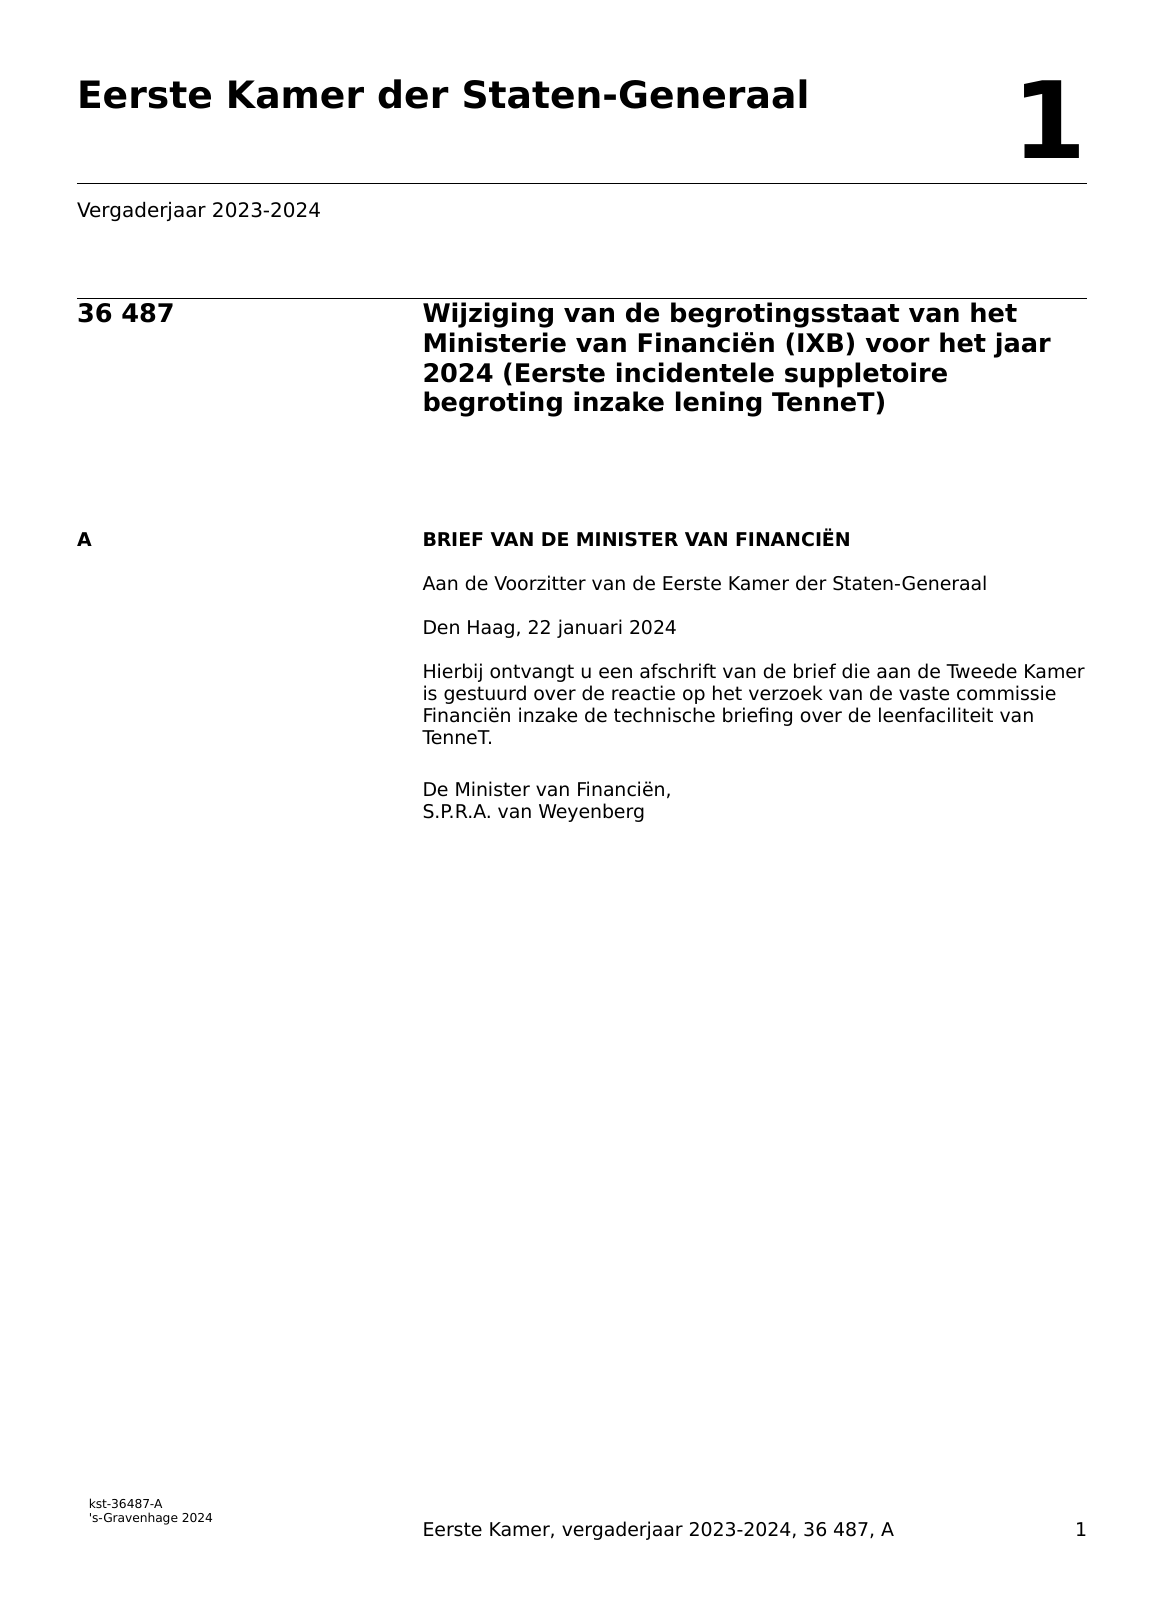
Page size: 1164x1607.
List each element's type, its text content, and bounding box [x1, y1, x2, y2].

text Hierbij ontvangt u een afschrift van de brief die aan de Tweede Kamer is gestuurd over de reactie op het verzoek van de vaste commissie Financiën inzake de technische briefing over de leenfaciliteit van TenneT. [422, 661, 1087, 749]
text Aan de Voorzitter van de Eerste Kamer der Staten-Generaal [422, 573, 1087, 595]
subtitle A BRIEF VAN DE MINISTER VAN FINANCIËN [77, 529, 1087, 551]
table_header 1 [886, 59, 1087, 183]
text De Minister van Financiën, S.P.R.A. van Weyenberg [422, 779, 1087, 823]
table_cell Vergaderjaar 2023-2024 [77, 184, 1087, 298]
text 's-Gravenhage 2024 [88, 1511, 323, 1525]
subtitle 36 487 Wijziging van de begrotingsstaat van het Ministerie van Financiën (IXB) voor het jaar 2024 (Eerste incidentele suppletoire begroting inzake lening TenneT) [77, 299, 1087, 418]
table_header Eerste Kamer der Staten-Generaal [77, 59, 886, 183]
text Den Haag, 22 januari 2024 [422, 617, 1087, 639]
text kst-36487-A [88, 1497, 323, 1511]
